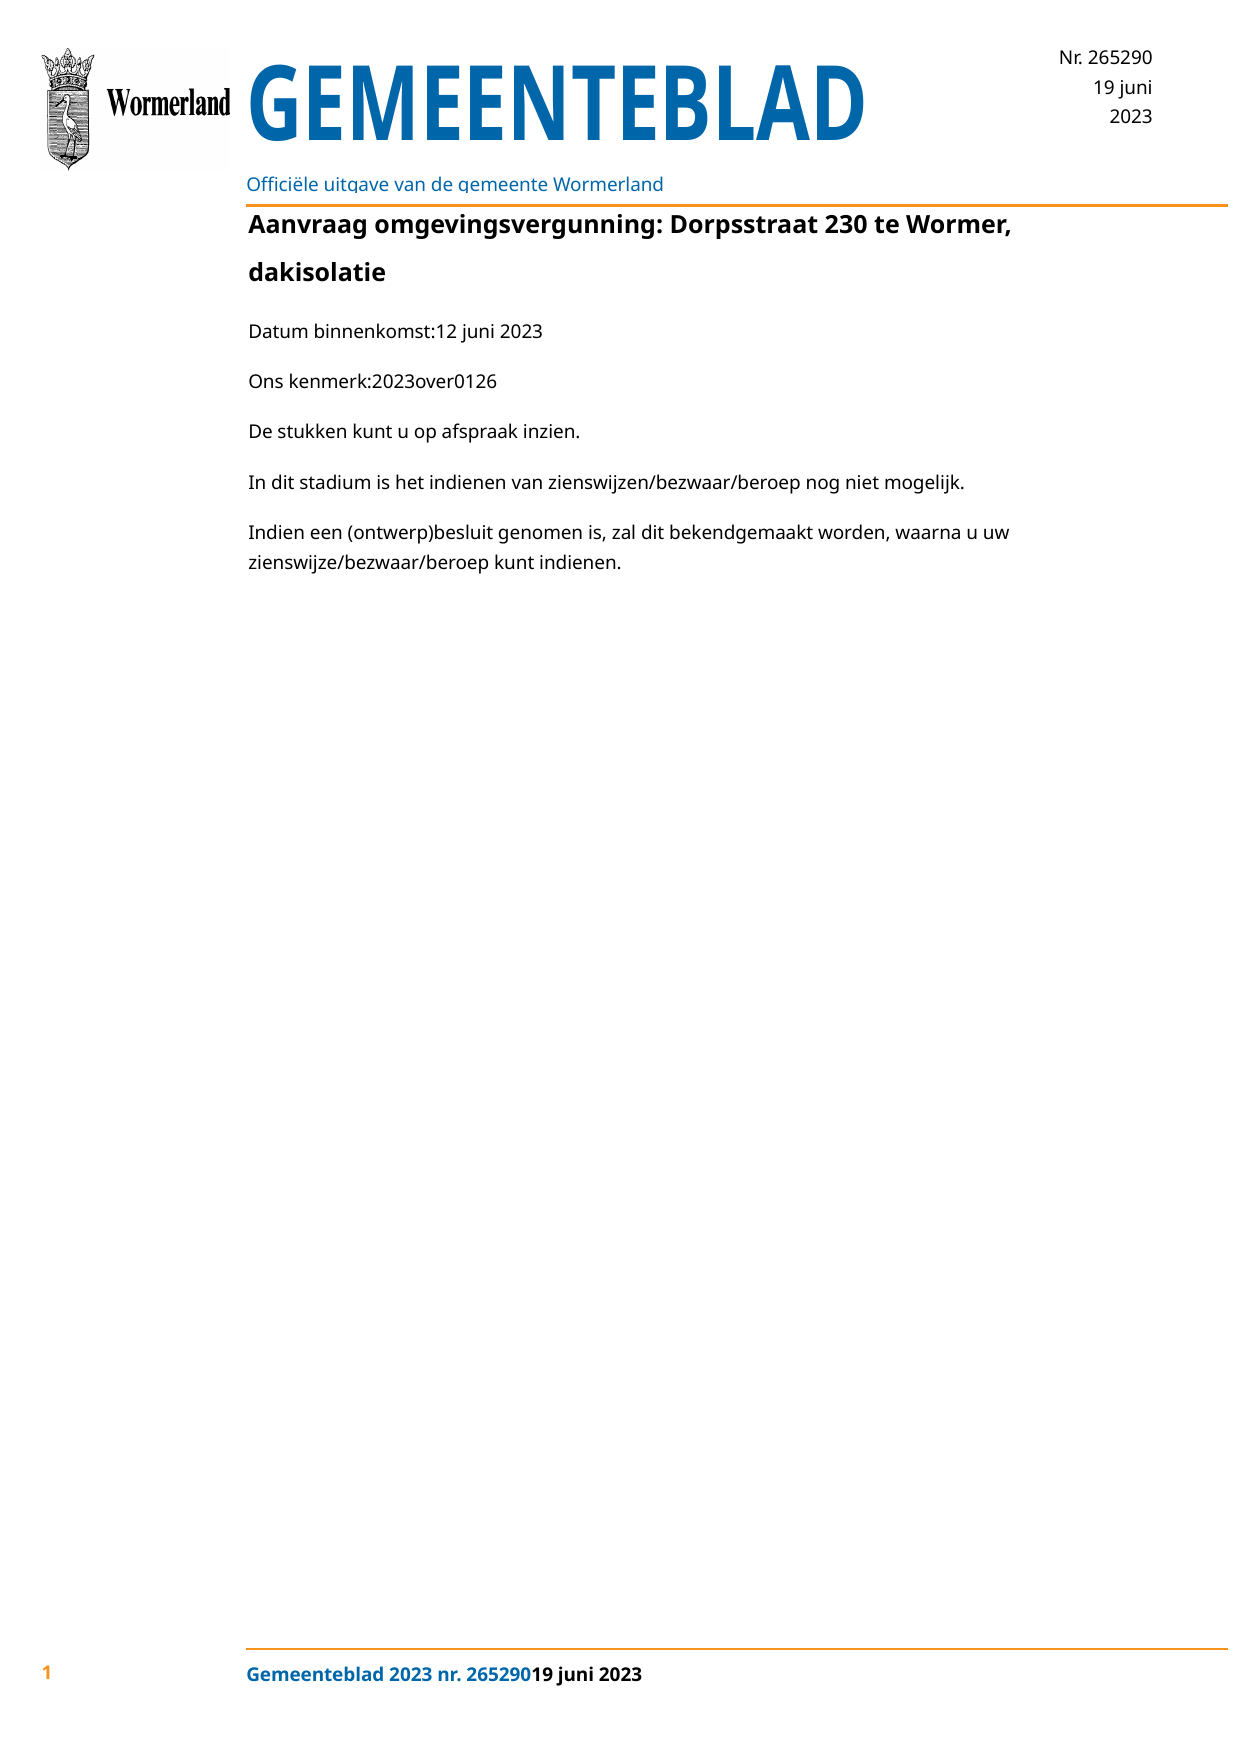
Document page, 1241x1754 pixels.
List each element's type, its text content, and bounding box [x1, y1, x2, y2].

text Aanvraag omgevingsvergunning: Dorpsstraat 230 te Wormer, dakisolatie [248, 207, 1152, 288]
text Datum binnenkomst:12 juni 2023 [248, 318, 1152, 344]
text Ons kenmerk:2023over0126 [248, 368, 1152, 394]
picture [41, 47, 231, 172]
text De stukken kunt u op afspraak inzien. [248, 419, 1152, 444]
text In dit stadium is het indienen van zienswijzen/bezwaar/beroep nog niet mogelijk. [248, 469, 1152, 495]
text Indien een (ontwerp)besluit genomen is, zal dit bekendgemaakt worden, waarna u uw zienswijze/bezwaar/beroep kunt indienen. [248, 519, 1152, 575]
